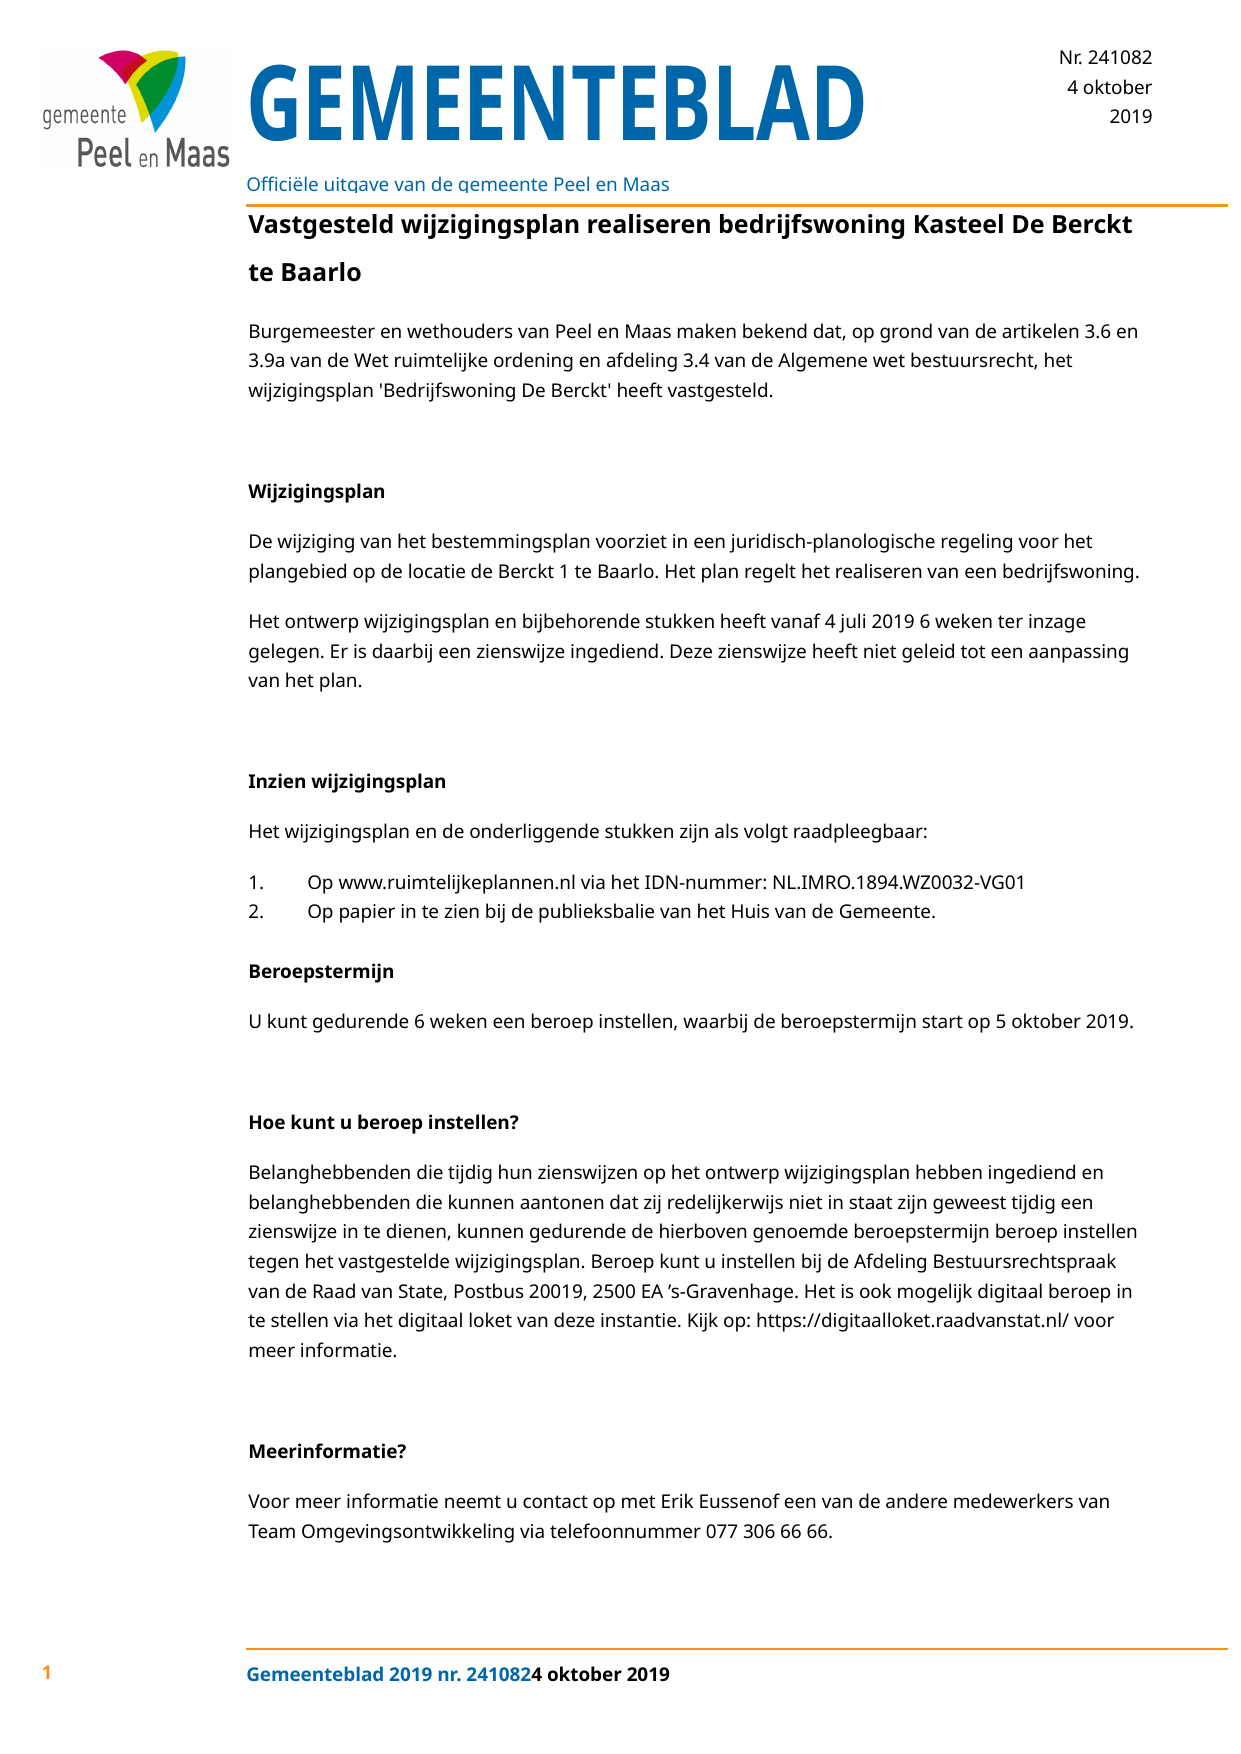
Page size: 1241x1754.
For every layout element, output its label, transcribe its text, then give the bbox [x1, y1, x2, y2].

text Inzien wijzigingsplan [248, 768, 1152, 794]
text Meerinformatie? [248, 1438, 1152, 1464]
picture [41, 47, 231, 172]
text De wijziging van het bestemmingsplan voorziet in een juridisch-planologische regeling voor het plangebied op de locatie de Berckt 1 te Baarlo. Het plan regelt het realiseren van een bedrijfswoning. [248, 528, 1152, 584]
text Voor meer informatie neemt u contact op met Erik Eussenof een van de andere medewerkers van Team Omgevingsontwikkeling via telefoonnummer 077 306 66 66. [248, 1488, 1152, 1544]
text Het wijzigingsplan en de onderliggende stukken zijn als volgt raadpleegbaar: [248, 819, 1152, 844]
text Beroepstermijn [248, 958, 1152, 984]
text Vastgesteld wijzigingsplan realiseren bedrijfswoning Kasteel De Berckt te Baarlo [248, 207, 1152, 288]
text Wijzigingsplan [248, 478, 1152, 504]
text Het ontwerp wijzigingsplan en bijbehorende stukken heeft vanaf 4 juli 2019 6 weken ter inzage gelegen. Er is daarbij een zienswijze ingediend. Deze zienswijze heeft niet geleid tot een aanpassing van het plan. [248, 608, 1152, 693]
text Hoe kunt u beroep instellen? [248, 1109, 1152, 1135]
text Belanghebbenden die tijdig hun zienswijzen op het ontwerp wijzigingsplan hebben ingediend en belanghebbenden die kunnen aantonen dat zij redelijkerwijs niet in staat zijn geweest tijdig een zienswijze in te dienen, kunnen gedurende de hierboven genoemde beroepstermijn beroep instellen tegen het vastgestelde wijzigingsplan. Beroep kunt u instellen bij de Afdeling Bestuursrechtspraak van de Raad van State, Postbus 20019, 2500 EA ’s-Gravenhage. Het is ook mogelijk digitaal beroep in te stellen via het digitaal loket van deze instantie. Kijk op: https://digitaalloket.raadvanstat.nl/ voor meer informatie. [248, 1159, 1152, 1363]
text U kunt gedurende 6 weken een beroep instellen, waarbij de beroepstermijn start op 5 oktober 2019. [248, 1008, 1152, 1034]
list Op papier in te zien bij de publieksbalie van het Huis van de Gemeente. [248, 899, 1152, 924]
list Op www.ruimtelijkeplannen.nl via het IDN-nummer: NL.IMRO.1894.WZ0032-VG01 [248, 869, 1152, 895]
text Burgemeester en wethouders van Peel en Maas maken bekend dat, op grond van de artikelen 3.6 en 3.9a van de Wet ruimtelijke ordening en afdeling 3.4 van de Algemene wet bestuursrecht, het wijzigingsplan 'Bedrijfswoning De Berckt' heeft vastgesteld. [248, 318, 1152, 403]
